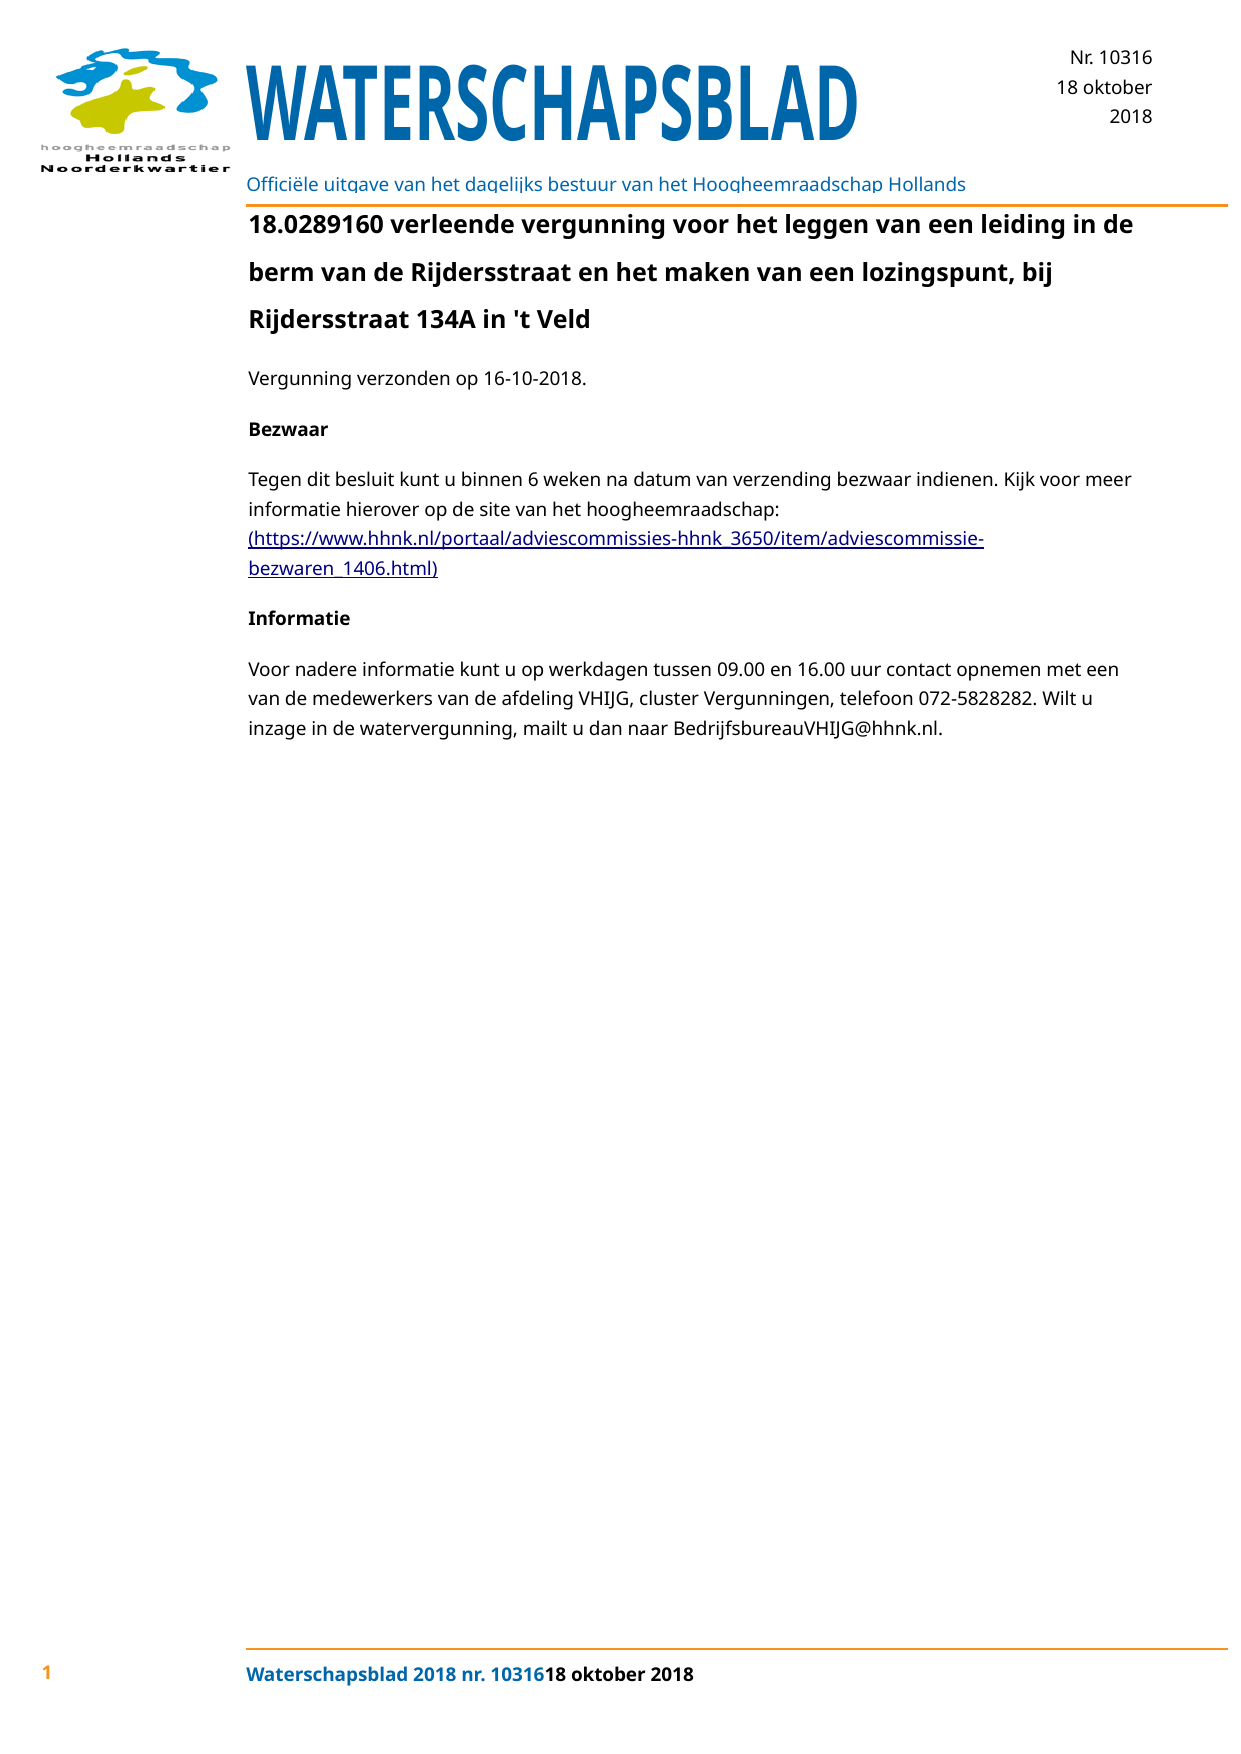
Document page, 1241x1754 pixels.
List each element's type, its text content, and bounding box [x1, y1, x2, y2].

text Tegen dit besluit kunt u binnen 6 weken na datum van verzending bezwaar indienen. Kijk voor meer informatie hierover op de site van het hoogheemraadschap: (https://www.hhnk.nl/portaal/adviescommissies-hhnk_3650/item/adviescommissie-bezwaren_1406.html) [248, 466, 1152, 581]
text Vergunning verzonden op 16-10-2018. [248, 366, 1152, 391]
text Voor nadere informatie kunt u op werkdagen tussen 09.00 en 16.00 uur contact opnemen met een van de medewerkers van de afdeling VHIJG, cluster Vergunningen, telefoon 072-5828282. Wilt u inzage in de watervergunning, mailt u dan naar BedrijfsbureauVHIJG@hhnk.nl. [248, 656, 1152, 741]
picture [41, 47, 231, 172]
text 18.0289160 verleende vergunning voor het leggen van een leiding in de berm van de Rijdersstraat en het maken van een lozingspunt, bij Rijdersstraat 134A in 't Veld [248, 207, 1152, 336]
text Bezwaar [248, 416, 1152, 442]
text Informatie [248, 606, 1152, 631]
